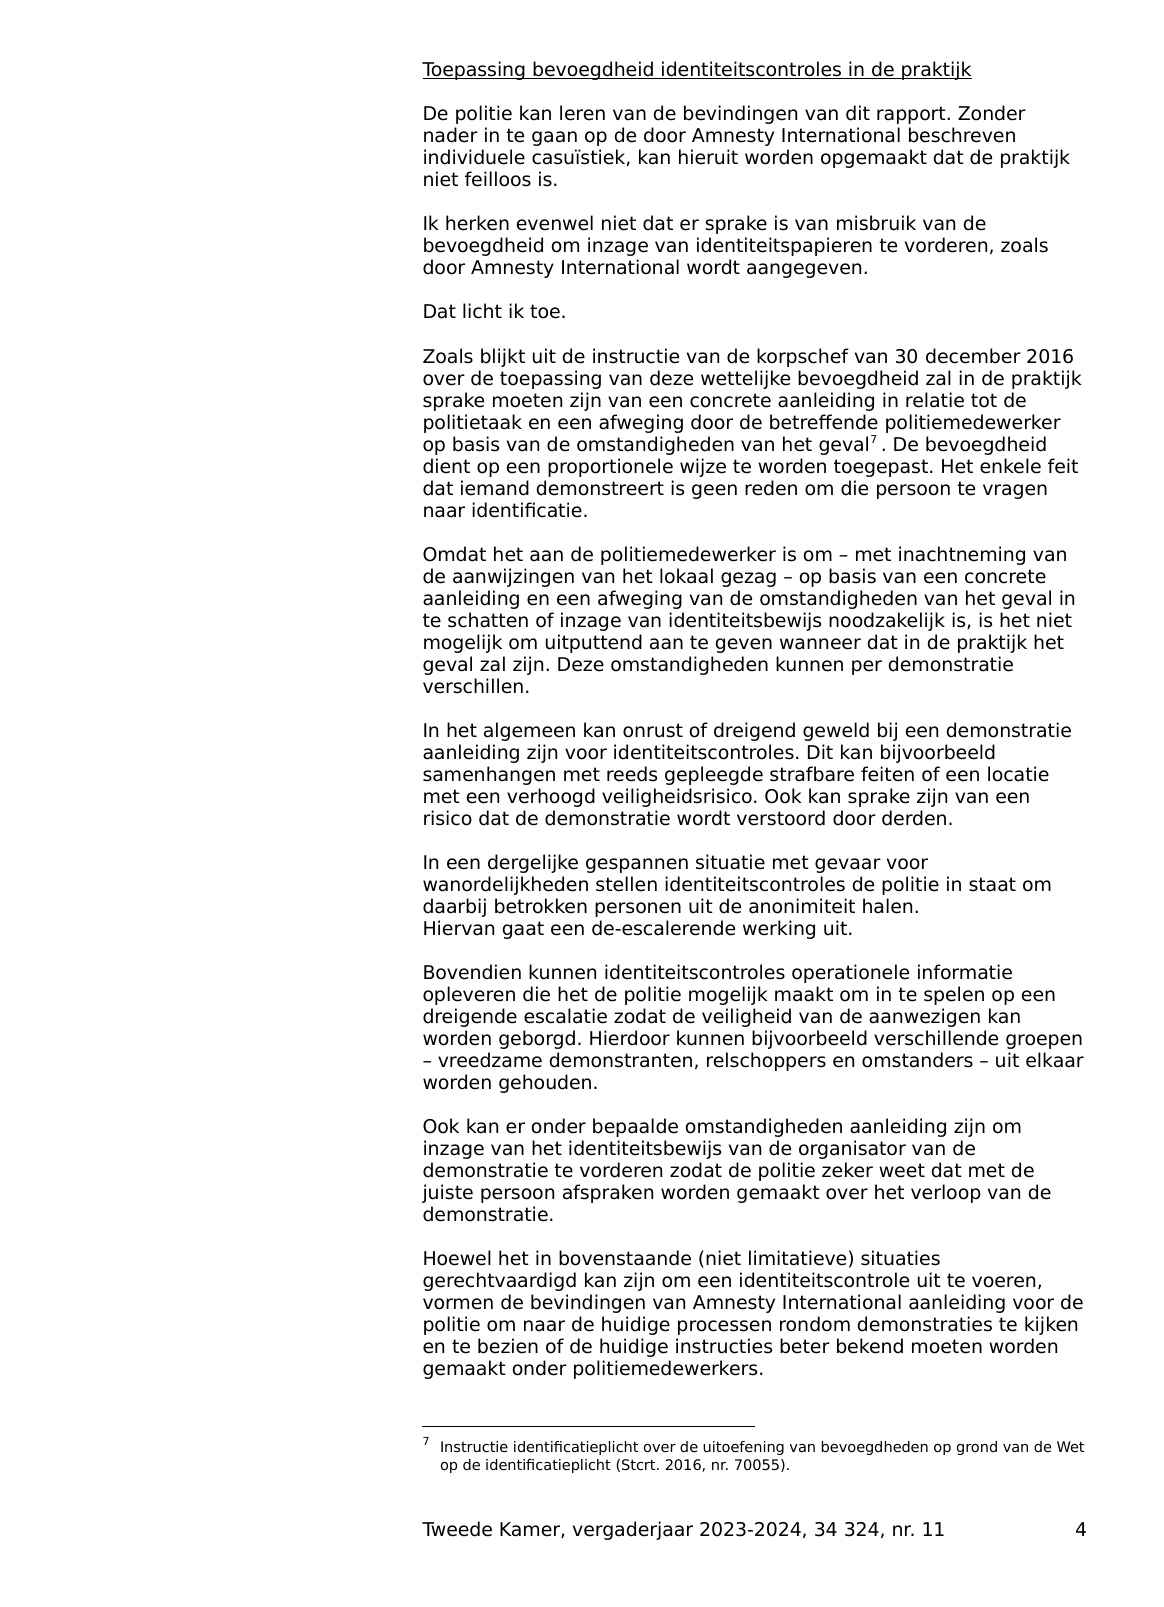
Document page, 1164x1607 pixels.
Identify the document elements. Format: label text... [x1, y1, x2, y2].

text Hiervan gaat een de-escalerende werking uit. [422, 918, 1087, 940]
text Hoewel het in bovenstaande (niet limitatieve) situaties gerechtvaardigd kan zijn om een identiteitscontrole uit te voeren, vormen de bevindingen van Amnesty International aanleiding voor de politie om naar de huidige processen rondom demonstraties te kijken en te bezien of de huidige instructies beter bekend moeten worden gemaakt onder politiemedewerkers. [422, 1248, 1087, 1380]
text In het algemeen kan onrust of dreigend geweld bij een demonstratie aanleiding zijn voor identiteitscontroles. Dit kan bijvoorbeeld samenhangen met reeds gepleegde strafbare feiten of een locatie met een verhoogd veiligheidsrisico. Ook kan sprake zijn van een risico dat de demonstratie wordt verstoord door derden. [422, 720, 1087, 829]
text Bovendien kunnen identiteitscontroles operationele informatie opleveren die het de politie mogelijk maakt om in te spelen op een dreigende escalatie zodat de veiligheid van de aanwezigen kan worden geborgd. Hierdoor kunnen bijvoorbeeld verschillende groepen – vreedzame demonstranten, relschoppers en omstanders – uit elkaar worden gehouden. [422, 962, 1087, 1094]
text Zoals blijkt uit de instructie van de korpschef van 30 december 2016 over de toepassing van deze wettelijke bevoegdheid zal in de praktijk sprake moeten zijn van een concrete aanleiding in relatie tot de politietaak en een afweging door de betreffende politiemedewerker op basis van de omstandigheden van het geval. De bevoegdheid dient op een proportionele wijze te worden toegepast. Het enkele feit dat iemand demonstreert is geen reden om die persoon te vragen naar identificatie. [422, 346, 1087, 521]
text Instructie identificatieplicht over de uitoefening van bevoegdheden op grond van de Wet op de identificatieplicht (Stcrt. 2016, nr. 70055). [422, 1435, 1087, 1474]
text Dat licht ik toe. [422, 301, 1087, 323]
text De politie kan leren van de bevindingen van dit rapport. Zonder nader in te gaan op de door Amnesty International beschreven individuele casuïstiek, kan hieruit worden opgemaakt dat de praktijk niet feilloos is. [422, 103, 1087, 191]
text Ik herken evenwel niet dat er sprake is van misbruik van de bevoegdheid om inzage van identiteitspapieren te vorderen, zoals door Amnesty International wordt aangegeven. [422, 213, 1087, 279]
text Ook kan er onder bepaalde omstandigheden aanleiding zijn om inzage van het identiteitsbewijs van de organisator van de demonstratie te vorderen zodat de politie zeker weet dat met de juiste persoon afspraken worden gemaakt over het verloop van de demonstratie. [422, 1116, 1087, 1226]
text In een dergelijke gespannen situatie met gevaar voor wanordelijkheden stellen identiteitscontroles de politie in staat om daarbij betrokken personen uit de anonimiteit halen. [422, 852, 1087, 918]
text Omdat het aan de politiemedewerker is om – met inachtneming van de aanwijzingen van het lokaal gezag – op basis van een concrete aanleiding en een afweging van de omstandigheden van het geval in te schatten of inzage van identiteitsbewijs noodzakelijk is, is het niet mogelijk om uitputtend aan te geven wanneer dat in de praktijk het geval zal zijn. Deze omstandigheden kunnen per demonstratie verschillen. [422, 544, 1087, 697]
subtitle Toepassing bevoegdheid identiteitscontroles in de praktijk [422, 59, 1087, 81]
